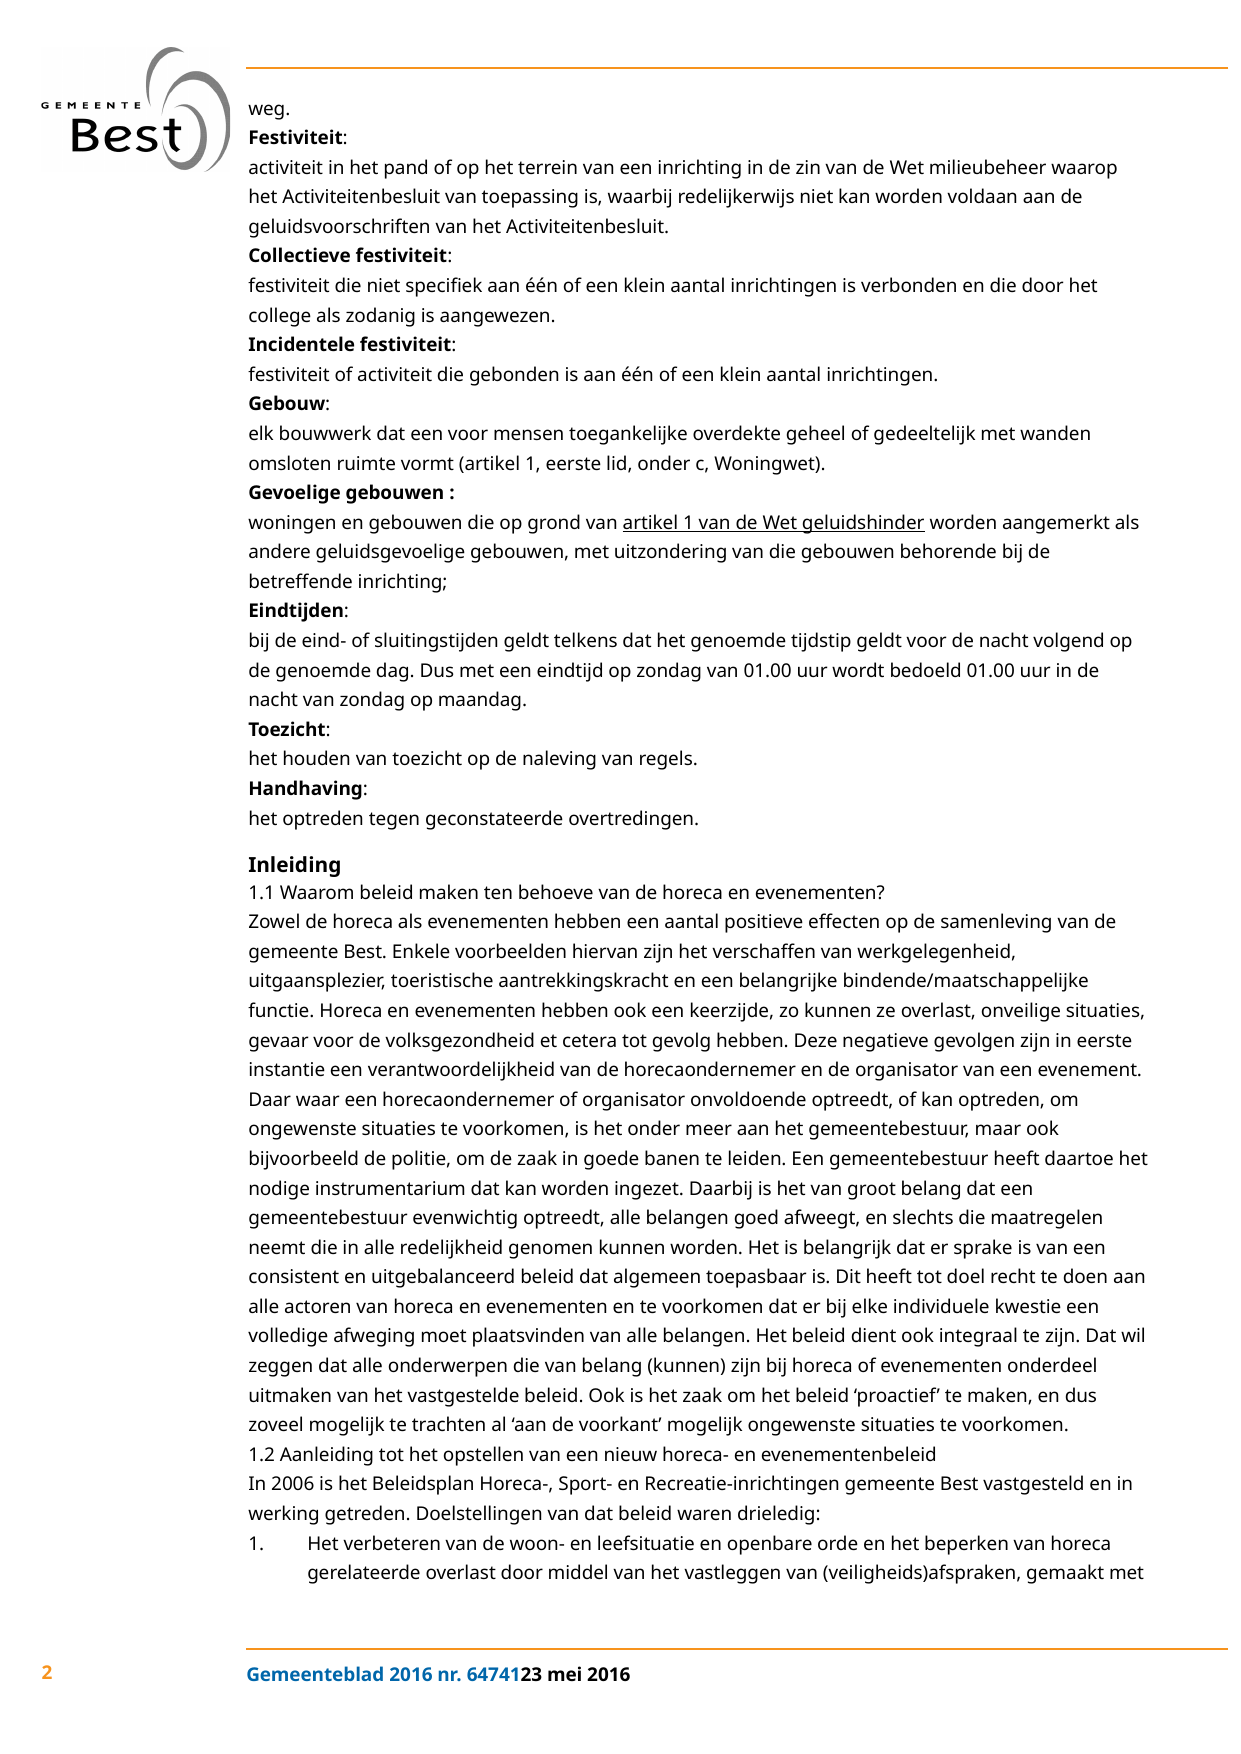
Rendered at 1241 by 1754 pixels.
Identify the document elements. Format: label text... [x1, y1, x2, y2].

text het houden van toezicht op de naleving van regels. [248, 746, 1152, 771]
text 1.1 Waarom beleid maken ten behoeve van de horeca en evenementen? [248, 879, 1152, 904]
text Incidentele festiviteit: [248, 331, 1152, 357]
text Eindtijden: [248, 598, 1152, 623]
text 1.2 Aanleiding tot het opstellen van een nieuw horeca- en evenementenbeleid [248, 1441, 1152, 1467]
list Het verbeteren van de woon- en leefsituatie en openbare orde en het beperken van horeca gerelateerde overlast door middel van het vastleggen van (veiligheids)afspraken, gemaakt met [248, 1530, 1152, 1585]
text elk bouwwerk dat een voor mensen toegankelijke overdekte geheel of gedeeltelijk met wanden omsloten ruimte vormt (artikel 1, eerste lid, onder c, Woningwet). [248, 420, 1152, 476]
text Festiviteit: [248, 124, 1152, 150]
text Inleiding [248, 850, 1152, 879]
text festiviteit die niet specifiek aan één of een klein aantal inrichtingen is verbonden en die door het college als zodanig is aangewezen. [248, 272, 1152, 328]
text weg. [248, 95, 1152, 121]
text bij de eind- of sluitingstijden geldt telkens dat het genoemde tijdstip geldt voor de nacht volgend op de genoemde dag. Dus met een eindtijd op zondag van 01.00 uur wordt bedoeld 01.00 uur in de nacht van zondag op maandag. [248, 627, 1152, 712]
text activiteit in het pand of op het terrein van een inrichting in de zin van de Wet milieubeheer waarop het Activiteitenbesluit van toepassing is, waarbij redelijkerwijs niet kan worden voldaan aan de geluidsvoorschriften van het Activiteitenbesluit. [248, 154, 1152, 239]
text festiviteit of activiteit die gebonden is aan één of een klein aantal inrichtingen. [248, 361, 1152, 387]
text Gevoelige gebouwen : [248, 479, 1152, 505]
text In 2006 is het Beleidsplan Horeca-, Sport- en Recreatie-inrichtingen gemeente Best vastgesteld en in werking getreden. Doelstellingen van dat beleid waren drieledig: [248, 1471, 1152, 1526]
text Zowel de horeca als evenementen hebben een aantal positieve effecten op de samenleving van de gemeente Best. Enkele voorbeelden hiervan zijn het verschaffen van werkgelegenheid, uitgaansplezier, toeristische aantrekkingskracht en een belangrijke bindende/maatschappelijke functie. Horeca en evenementen hebben ook een keerzijde, zo kunnen ze overlast, onveilige situaties, gevaar voor de volksgezondheid et cetera tot gevolg hebben. Deze negatieve gevolgen zijn in eerste instantie een verantwoordelijkheid van de horecaondernemer en de organisator van een evenement. Daar waar een horecaondernemer of organisator onvoldoende optreedt, of kan optreden, om ongewenste situaties te voorkomen, is het onder meer aan het gemeentebestuur, maar ook bijvoorbeeld de politie, om de zaak in goede banen te leiden. Een gemeentebestuur heeft daartoe het nodige instrumentarium dat kan worden ingezet. Daarbij is het van groot belang dat een gemeentebestuur evenwichtig optreedt, alle belangen goed afweegt, en slechts die maatregelen neemt die in alle redelijkheid genomen kunnen worden. Het is belangrijk dat er sprake is van een consistent en uitgebalanceerd beleid dat algemeen toepasbaar is. Dit heeft tot doel recht te doen aan alle actoren van horeca en evenementen en te voorkomen dat er bij elke individuele kwestie een volledige afweging moet plaatsvinden van alle belangen. Het beleid dient ook integraal te zijn. Dat wil zeggen dat alle onderwerpen die van belang (kunnen) zijn bij horeca of evenementen onderdeel uitmaken van het vastgestelde beleid. Ook is het zaak om het beleid ‘proactief’ te maken, en dus zoveel mogelijk te trachten al ‘aan de voorkant’ mogelijk ongewenste situaties te voorkomen. [248, 908, 1152, 1437]
text Toezicht: [248, 716, 1152, 742]
text Handhaving: [248, 775, 1152, 801]
text woningen en gebouwen die op grond van artikel 1 van de Wet geluidshinder worden aangemerkt als andere geluidsgevoelige gebouwen, met uitzondering van die gebouwen behorende bij de betreffende inrichting; [248, 509, 1152, 594]
text Collectieve festiviteit: [248, 243, 1152, 268]
text Gebouw: [248, 391, 1152, 416]
text het optreden tegen geconstateerde overtredingen. [248, 805, 1152, 831]
picture [41, 47, 231, 172]
